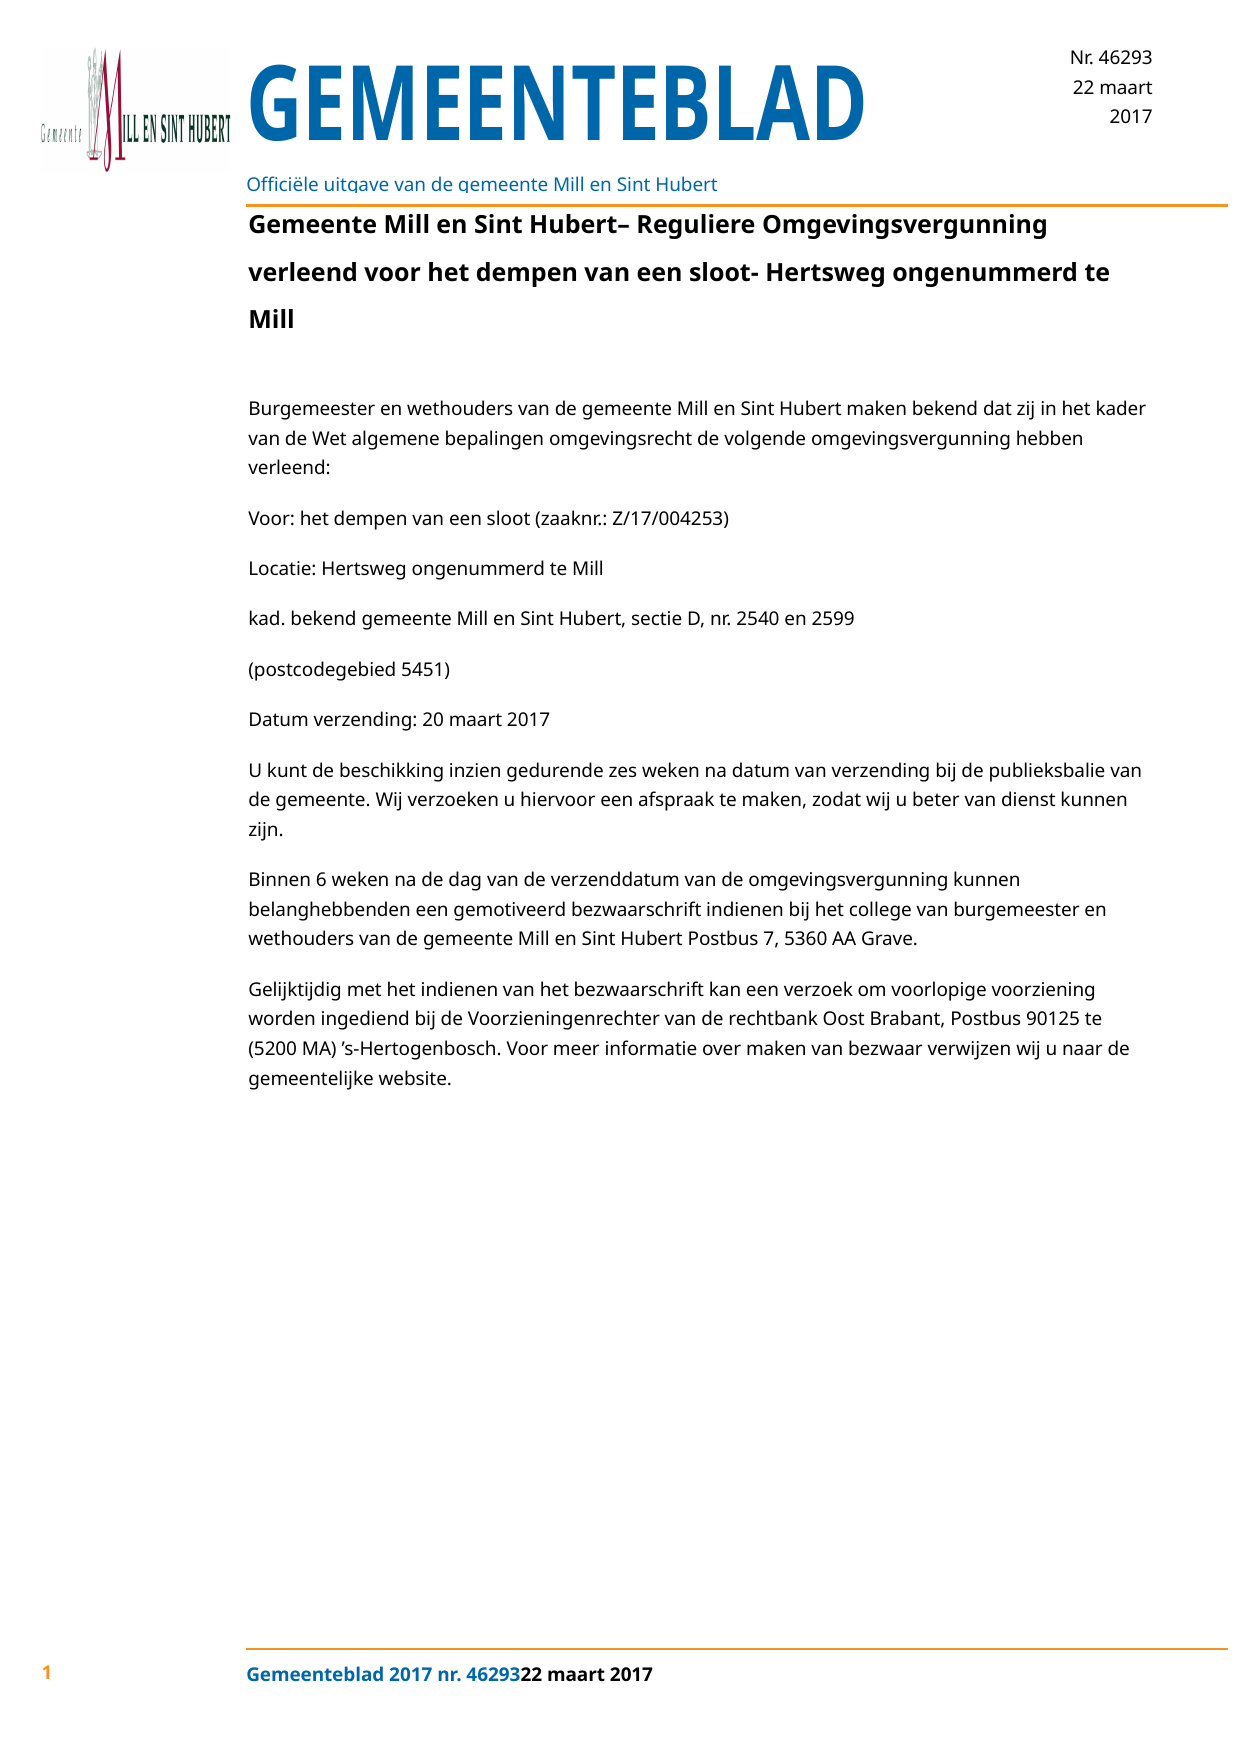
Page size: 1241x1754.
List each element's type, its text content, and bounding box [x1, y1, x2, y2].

text Gelijktijdig met het indienen van het bezwaarschrift kan een verzoek om voorlopige voorziening worden ingediend bij de Voorzieningenrechter van de rechtbank Oost Brabant, Postbus 90125 te (5200 MA) ’s-Hertogenbosch. Voor meer informatie over maken van bezwaar verwijzen wij u naar de gemeentelijke website. [248, 976, 1152, 1090]
text Locatie: Hertsweg ongenummerd te Mill [248, 555, 1152, 581]
text Gemeente Mill en Sint Hubert– Reguliere Omgevingsvergunning verleend voor het dempen van een sloot- Hertsweg ongenummerd te Mill [248, 207, 1152, 336]
text Burgemeester en wethouders van de gemeente Mill en Sint Hubert maken bekend dat zij in het kader van de Wet algemene bepalingen omgevingsrecht de volgende omgevingsvergunning hebben verleend: [248, 395, 1152, 480]
text Datum verzending: 20 maart 2017 [248, 706, 1152, 732]
text U kunt de beschikking inzien gedurende zes weken na datum van verzending bij de publieksbalie van de gemeente. Wij verzoeken u hiervoor een afspraak te maken, zodat wij u beter van dienst kunnen zijn. [248, 757, 1152, 842]
text (postcodegebied 5451) [248, 656, 1152, 682]
text Binnen 6 weken na de dag van de verzenddatum van de omgevingsvergunning kunnen belanghebbenden een gemotiveerd bezwaarschrift indienen bij het college van burgemeester en wethouders van de gemeente Mill en Sint Hubert Postbus 7, 5360 AA Grave. [248, 866, 1152, 951]
text Voor: het dempen van een sloot (zaaknr.: Z/17/004253) [248, 505, 1152, 530]
text kad. bekend gemeente Mill en Sint Hubert, sectie D, nr. 2540 en 2599 [248, 606, 1152, 631]
picture [41, 47, 231, 172]
